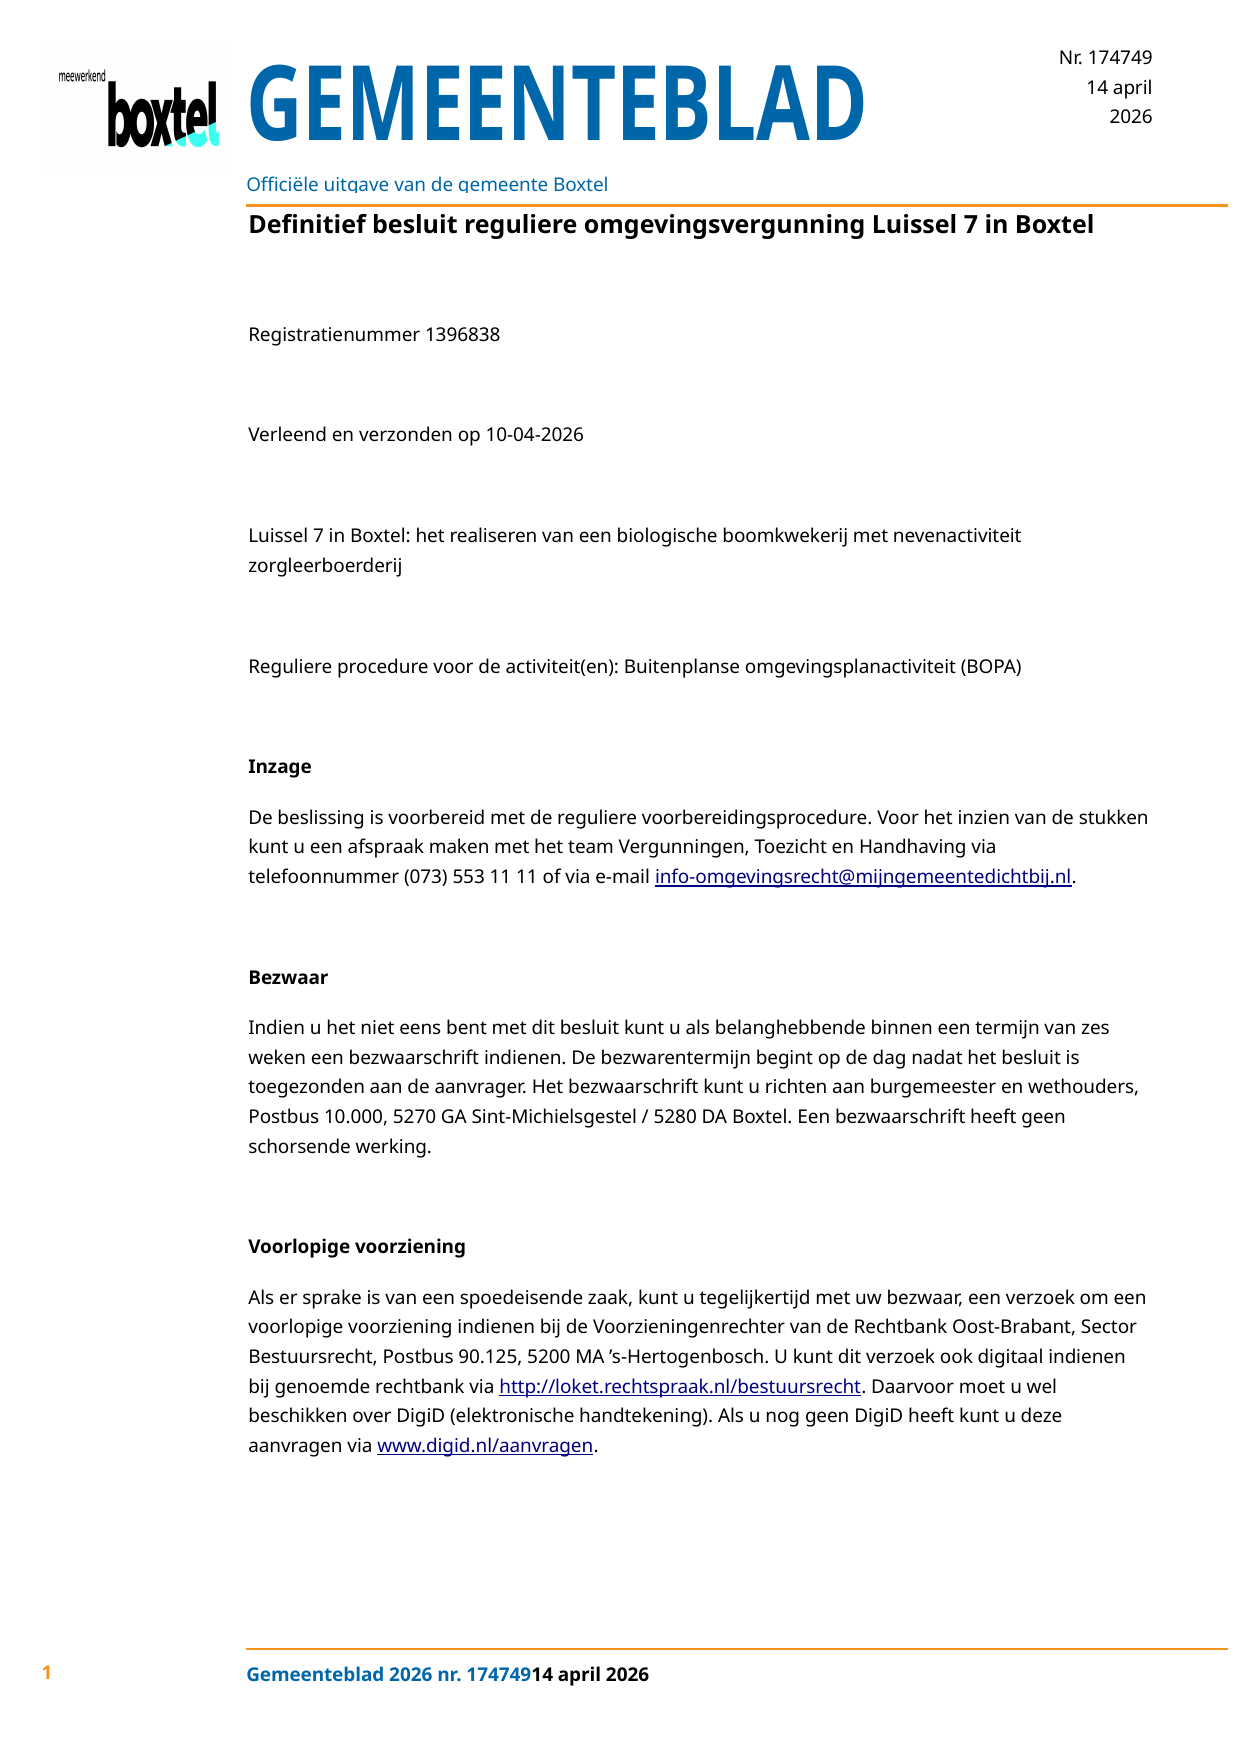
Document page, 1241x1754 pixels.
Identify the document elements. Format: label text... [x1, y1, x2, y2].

text Verleend en verzonden op 10-04-2026 [248, 422, 1152, 447]
text Voorlopige voorziening [248, 1234, 1152, 1259]
text De beslissing is voorbereid met de reguliere voorbereidingsprocedure. Voor het inzien van de stukken kunt u een afspraak maken met het team Vergunningen, Toezicht en Handhaving via telefoonnummer (073) 553 11 11 of via e-mail info-omgevingsrecht@mijngemeentedichtbij.nl. [248, 804, 1152, 889]
text Indien u het niet eens bent met dit besluit kunt u als belanghebbende binnen een termijn van zes weken een bezwaarschrift indienen. De bezwarentermijn begint op de dag nadat het besluit is toegezonden aan de aanvrager. Het bezwaarschrift kunt u richten aan burgemeester en wethouders, Postbus 10.000, 5270 GA Sint-Michielsgestel / 5280 DA Boxtel. Een bezwaarschrift heeft geen schorsende werking. [248, 1014, 1152, 1158]
text Bezwaar [248, 964, 1152, 990]
text Inzage [248, 754, 1152, 779]
text Luissel 7 in Boxtel: het realiseren van een biologische boomkwekerij met nevenactiviteit zorgleerboerderij [248, 522, 1152, 578]
text Definitief besluit reguliere omgevingsvergunning Luissel 7 in Boxtel [248, 207, 1152, 241]
text Als er sprake is van een spoedeisende zaak, kunt u tegelijkertijd met uw bezwaar, een verzoek om een voorlopige voorziening indienen bij de Voorzieningenrechter van de Rechtbank Oost-Brabant, Sector Bestuursrecht, Postbus 90.125, 5200 MA ’s-Hertogenbosch. U kunt dit verzoek ook digitaal indienen bij genoemde rechtbank via http://loket.rechtspraak.nl/bestuursrecht. Daarvoor moet u wel beschikken over DigiD (elektronische handtekening). Als u nog geen DigiD heeft kunt u deze aanvragen via www.digid.nl/aanvragen. [248, 1284, 1152, 1458]
text Registratienummer 1396838 [248, 321, 1152, 346]
picture [41, 47, 231, 172]
text Reguliere procedure voor de activiteit(en): Buitenplanse omgevingsplanactiviteit (BOPA) [248, 653, 1152, 678]
